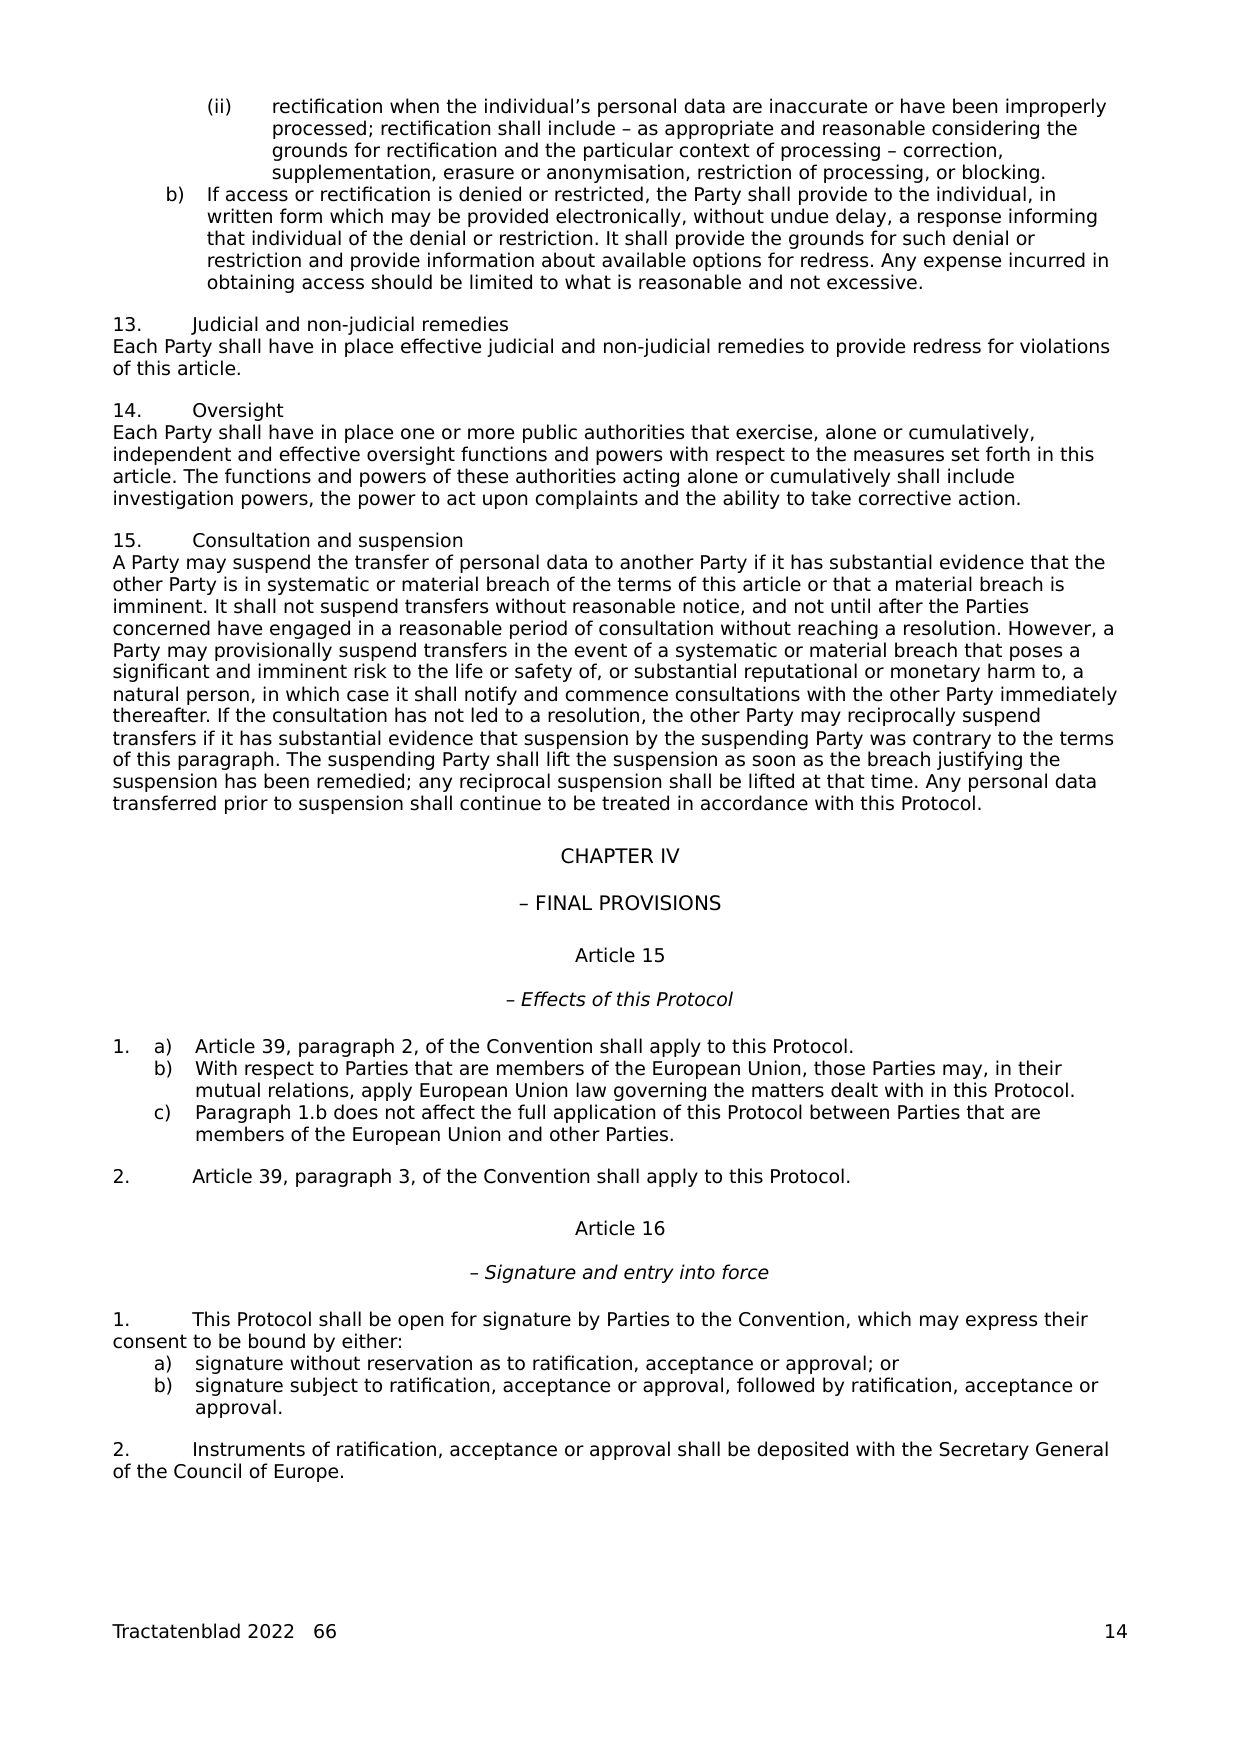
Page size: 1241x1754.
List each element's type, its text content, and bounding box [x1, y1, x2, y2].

subtitle Article 16 – Signature and entry into force [112, 1218, 1128, 1284]
subtitle CHAPTER IV – FINAL PROVISIONS [112, 845, 1128, 915]
text 14. Oversight [112, 400, 1128, 422]
text (ii) rectification when the individual’s personal data are inaccurate or have been improperly processed; rectification shall include – as appropriate and reasonable considering the grounds for rectification and the particular context of processing – correction, supplementation, erasure or anonymisation, restriction of processing, or blocking. [207, 96, 1128, 184]
text b) If access or rectification is denied or restricted, the Party shall provide to the individual, in written form which may be provided electronically, without undue delay, a response informing that individual of the denial or restriction. It shall provide the grounds for such denial or restriction and provide information about available options for redress. Any expense incurred in obtaining access should be limited to what is reasonable and not excessive. [165, 184, 1128, 294]
subtitle Article 15 – Effects of this Protocol [112, 945, 1128, 1011]
text A Party may suspend the transfer of personal data to another Party if it has substantial evidence that the other Party is in systematic or material breach of the terms of this article or that a material breach is imminent. It shall not suspend transfers without reasonable notice, and not until after the Parties concerned have engaged in a reasonable period of consultation without reaching a resolution. However, a Party may provisionally suspend transfers in the event of a systematic or material breach that poses a significant and imminent risk to the life or safety of, or substantial reputational or monetary harm to, a natural person, in which case it shall notify and commence consultations with the other Party immediately thereafter. If the consultation has not led to a resolution, the other Party may reciprocally suspend transfers if it has substantial evidence that suspension by the suspending Party was contrary to the terms of this paragraph. The suspending Party shall lift the suspension as soon as the breach justifying the suspension has been remedied; any reciprocal suspension shall be lifted at that time. Any personal data transferred prior to suspension shall continue to be treated in accordance with this Protocol. [112, 552, 1128, 815]
text 15. Consultation and suspension [112, 529, 1128, 552]
text Each Party shall have in place one or more public authorities that exercise, alone or cumulatively, independent and effective oversight functions and powers with respect to the measures set forth in this article. The functions and powers of these authorities acting alone or cumulatively shall include investigation powers, the power to act upon complaints and the ability to take corrective action. [112, 422, 1128, 509]
text b) signature subject to ratification, acceptance or approval, followed by ratification, acceptance or approval. [153, 1375, 1128, 1419]
text 13. Judicial and non-judicial remedies [112, 314, 1128, 336]
text a) signature without reservation as to ratification, acceptance or approval; or [153, 1353, 1128, 1375]
text 1. This Protocol shall be open for signature by Parties to the Convention, which may express their consent to be bound by either: [112, 1309, 1128, 1353]
text b) With respect to Parties that are members of the European Union, those Parties may, in their mutual relations, apply European Union law governing the matters dealt with in this Protocol. [153, 1058, 1128, 1102]
text Each Party shall have in place effective judicial and non-judicial remedies to provide redress for violations of this article. [112, 336, 1128, 380]
text 2. Article 39, paragraph 3, of the Convention shall apply to this Protocol. [112, 1166, 1128, 1188]
text 2. Instruments of ratification, acceptance or approval shall be deposited with the Secretary General of the Council of Europe. [112, 1439, 1128, 1483]
text c) Paragraph 1.b does not affect the full application of this Protocol between Parties that are members of the European Union and other Parties. [153, 1102, 1128, 1146]
text 1. a) Article 39, paragraph 2, of the Convention shall apply to this Protocol. [112, 1036, 1128, 1058]
